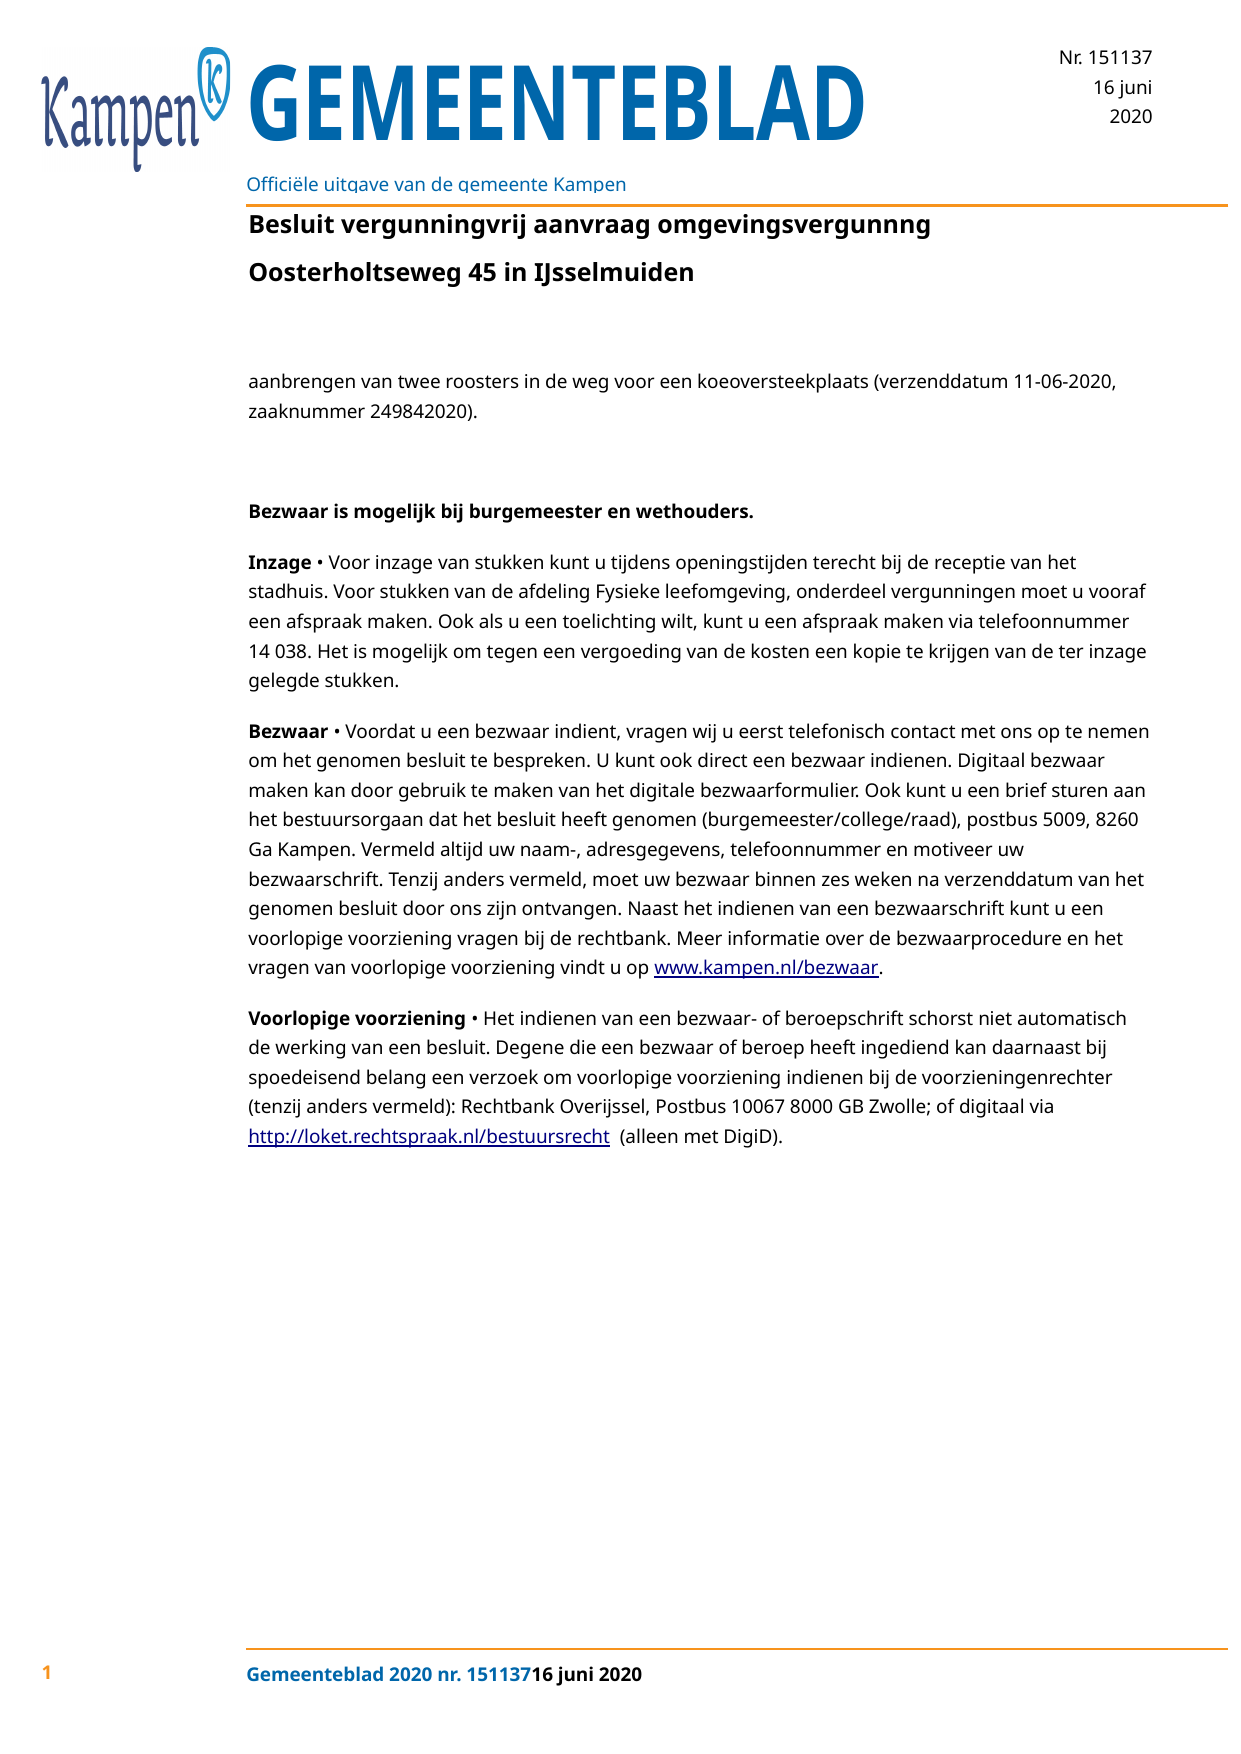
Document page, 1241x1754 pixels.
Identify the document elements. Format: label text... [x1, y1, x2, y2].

text Voorlopige voorziening • Het indienen van een bezwaar- of beroepschrift schorst niet automatisch de werking van een besluit. Degene die een bezwaar of beroep heeft ingediend kan daarnaast bij spoedeisend belang een verzoek om voorlopige voorziening indienen bij de voorzieningenrechter (tenzij anders vermeld): Rechtbank Overijssel, Postbus 10067 8000 GB Zwolle; of digitaal via http://loket.rechtspraak.nl/bestuursrecht (alleen met DigiD). [248, 1005, 1152, 1149]
text aanbrengen van twee roosters in de weg voor een koeoversteekplaats (verzenddatum 11-06-2020, zaaknummer 249842020). [248, 368, 1152, 424]
text Besluit vergunningvrij aanvraag omgevingsvergunnng Oosterholtseweg 45 in IJsselmuiden [248, 207, 1152, 288]
picture [41, 47, 231, 172]
text Bezwaar is mogelijk bij burgemeester en wethouders. [248, 499, 1152, 524]
text Inzage • Voor inzage van stukken kunt u tijdens openingstijden terecht bij de receptie van het stadhuis. Voor stukken van de afdeling Fysieke leefomgeving, onderdeel vergunningen moet u vooraf een afspraak maken. Ook als u een toelichting wilt, kunt u een afspraak maken via telefoonnummer 14 038. Het is mogelijk om tegen een vergoeding van de kosten een kopie te krijgen van de ter inzage gelegde stukken. [248, 549, 1152, 693]
text Bezwaar • Voordat u een bezwaar indient, vragen wij u eerst telefonisch contact met ons op te nemen om het genomen besluit te bespreken. U kunt ook direct een bezwaar indienen. Digitaal bezwaar maken kan door gebruik te maken van het digitale bezwaarformulier. Ook kunt u een brief sturen aan het bestuursorgaan dat het besluit heeft genomen (burgemeester/college/raad), postbus 5009, 8260 Ga Kampen. Vermeld altijd uw naam-, adresgegevens, telefoonnummer en motiveer uw bezwaarschrift. Tenzij anders vermeld, moet uw bezwaar binnen zes weken na verzenddatum van het genomen besluit door ons zijn ontvangen. Naast het indienen van een bezwaarschrift kunt u een voorlopige voorziening vragen bij de rechtbank. Meer informatie over de bezwaarprocedure en het vragen van voorlopige voorziening vindt u op www.kampen.nl/bezwaar. [248, 718, 1152, 980]
